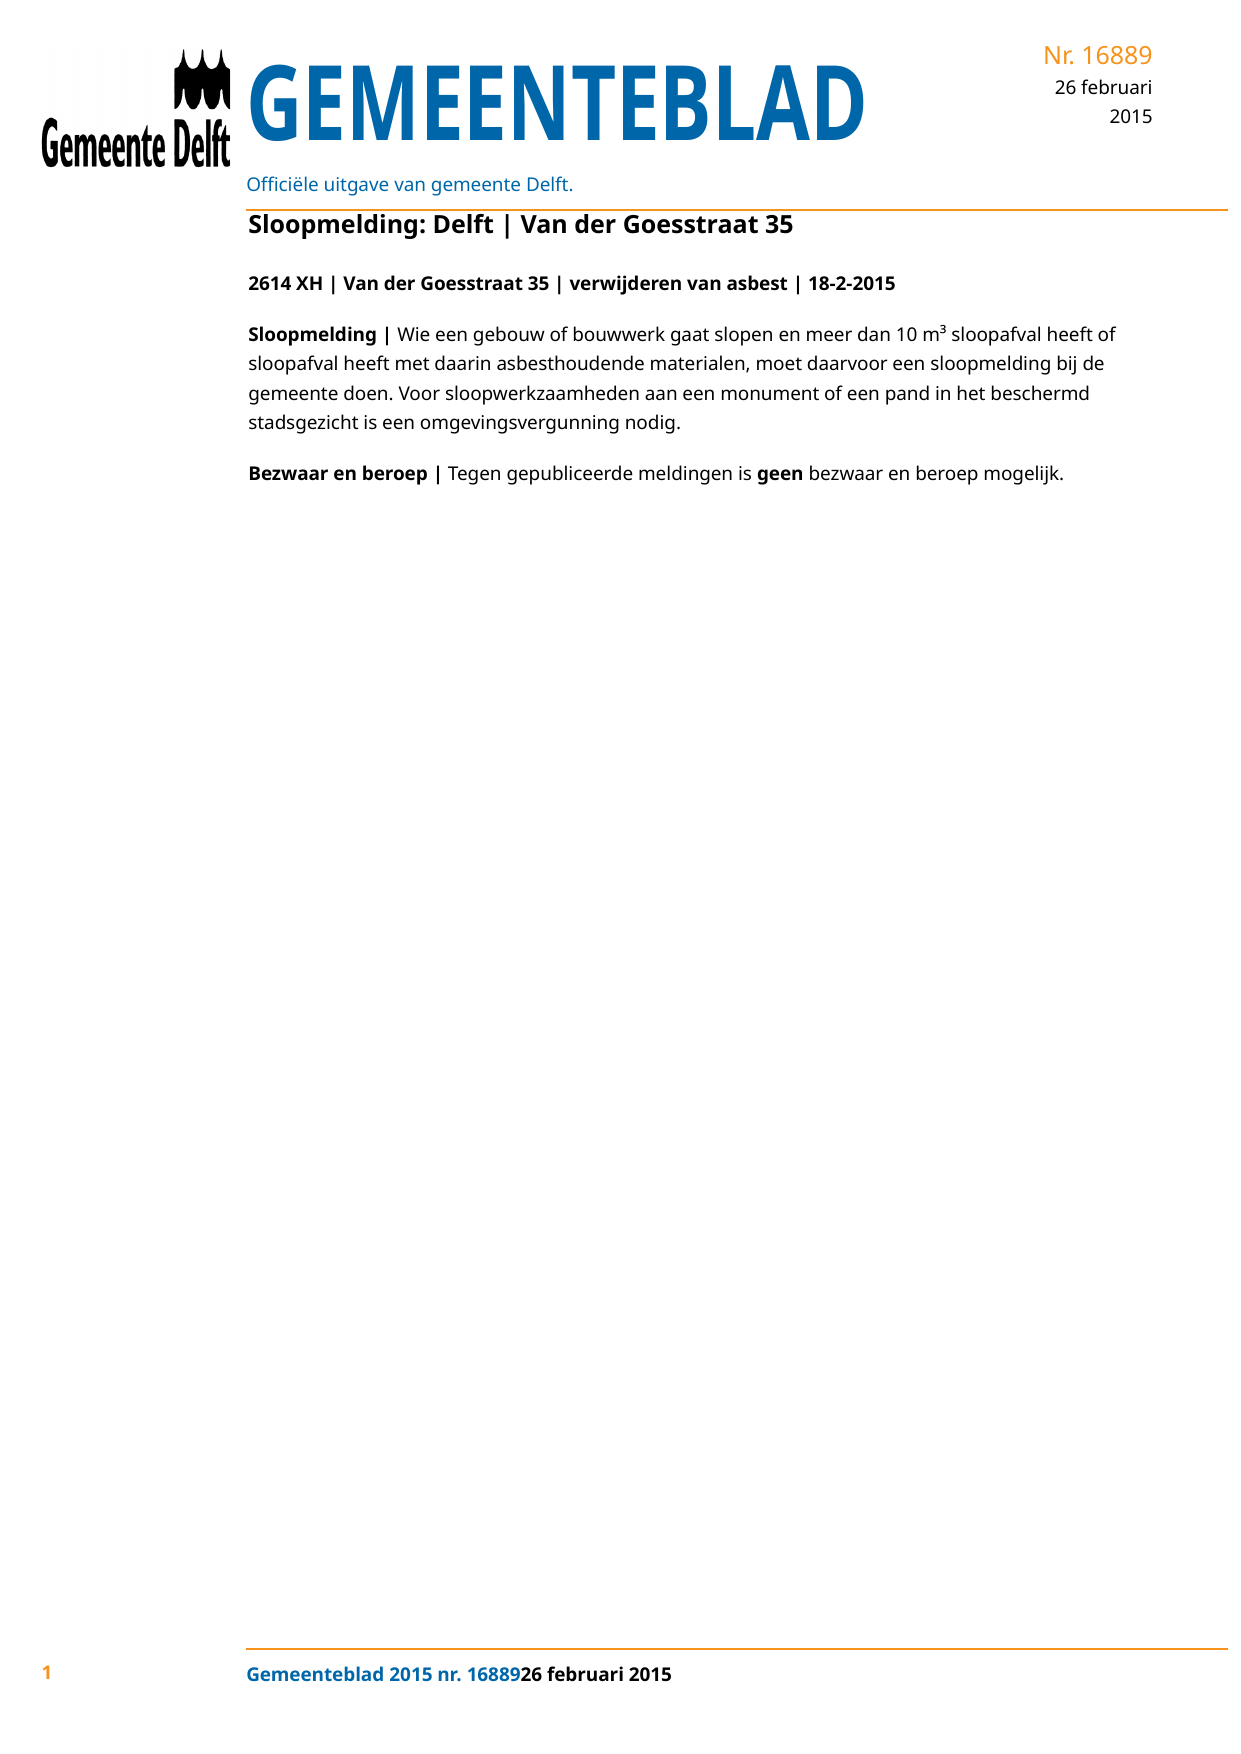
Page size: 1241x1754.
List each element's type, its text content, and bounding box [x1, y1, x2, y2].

picture [41, 47, 231, 172]
text 2614 XH | Van der Goesstraat 35 | verwijderen van asbest | 18-2-2015 [248, 270, 1152, 296]
text Sloopmelding: Delft | Van der Goesstraat 35 [248, 211, 1152, 241]
text Sloopmelding | Wie een gebouw of bouwwerk gaat slopen en meer dan 10 m³ sloopafval heeft of sloopafval heeft met daarin asbesthoudende materialen, moet daarvoor een sloopmelding bij de gemeente doen. Voor sloopwerkzaamheden aan een monument of een pand in het beschermd stadsgezicht is een omgevingsvergunning nodig. [248, 321, 1152, 435]
text Bezwaar en beroep | Tegen gepubliceerde meldingen is geen bezwaar en beroep mogelijk. [248, 460, 1152, 486]
